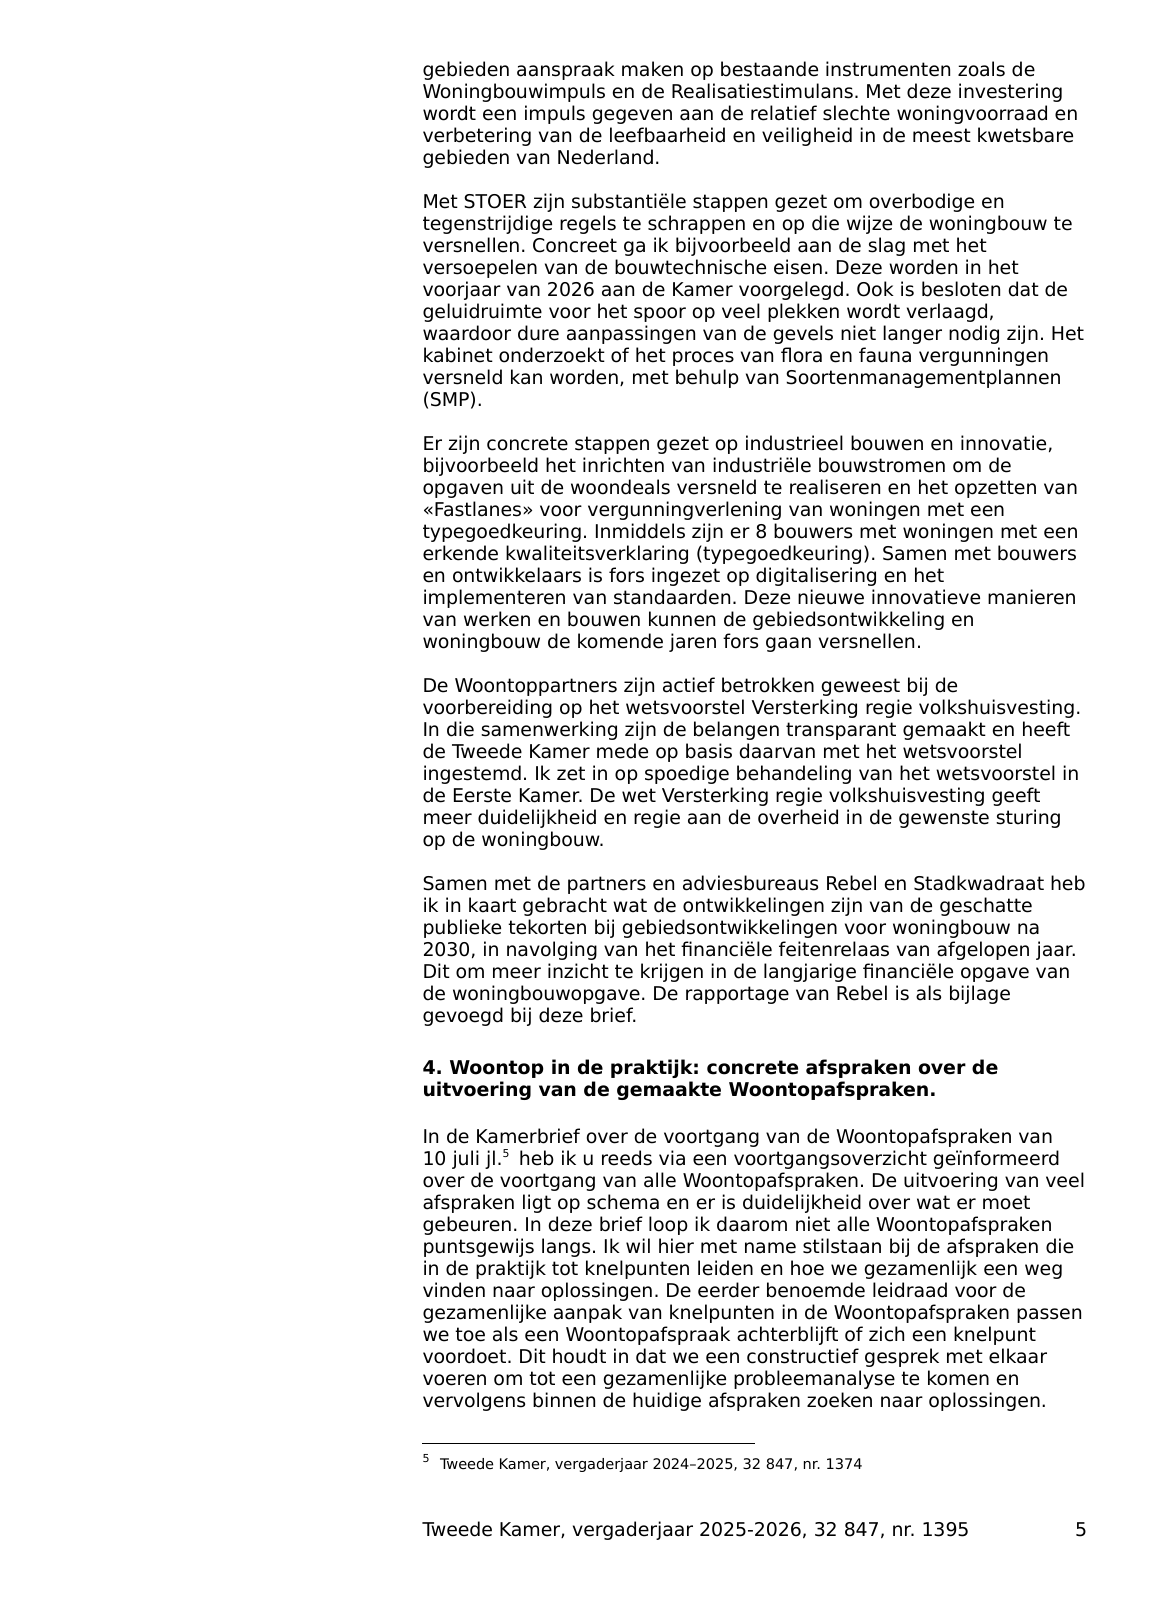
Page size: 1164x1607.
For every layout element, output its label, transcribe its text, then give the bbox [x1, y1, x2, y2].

text Met STOER zijn substantiële stappen gezet om overbodige en tegenstrijdige regels te schrappen en op die wijze de woningbouw te versnellen. Concreet ga ik bijvoorbeeld aan de slag met het versoepelen van de bouwtechnische eisen. Deze worden in het voorjaar van 2026 aan de Kamer voorgelegd. Ook is besloten dat de geluidruimte voor het spoor op veel plekken wordt verlaagd, waardoor dure aanpassingen van de gevels niet langer nodig zijn. Het kabinet onderzoekt of het proces van flora en fauna vergunningen versneld kan worden, met behulp van Soortenmanagementplannen (SMP). [422, 191, 1087, 411]
text Er zijn concrete stappen gezet op industrieel bouwen en innovatie, bijvoorbeeld het inrichten van industriële bouwstromen om de opgaven uit de woondeals versneld te realiseren en het opzetten van «Fastlanes» voor vergunningverlening van woningen met een typegoedkeuring. Inmiddels zijn er 8 bouwers met woningen met een erkende kwaliteitsverklaring (typegoedkeuring). Samen met bouwers en ontwikkelaars is fors ingezet op digitalisering en het implementeren van standaarden. Deze nieuwe innovatieve manieren van werken en bouwen kunnen de gebiedsontwikkeling en woningbouw de komende jaren fors gaan versnellen. [422, 433, 1087, 653]
text gebieden aanspraak maken op bestaande instrumenten zoals de Woningbouwimpuls en de Realisatiestimulans. Met deze investering wordt een impuls gegeven aan de relatief slechte woningvoorraad en verbetering van de leefbaarheid en veiligheid in de meest kwetsbare gebieden van Nederland. [422, 59, 1087, 169]
text Samen met de partners en adviesbureaus Rebel en Stadkwadraat heb ik in kaart gebracht wat de ontwikkelingen zijn van de geschatte publieke tekorten bij gebiedsontwikkelingen voor woningbouw na 2030, in navolging van het financiële feitenrelaas van afgelopen jaar. Dit om meer inzicht te krijgen in de langjarige financiële opgave van de woningbouwopgave. De rapportage van Rebel is als bijlage gevoegd bij deze brief. [422, 873, 1087, 1027]
text De Woontoppartners zijn actief betrokken geweest bij de voorbereiding op het wetsvoorstel Versterking regie volkshuisvesting. In die samenwerking zijn de belangen transparant gemaakt en heeft de Tweede Kamer mede op basis daarvan met het wetsvoorstel ingestemd. Ik zet in op spoedige behandeling van het wetsvoorstel in de Eerste Kamer. De wet Versterking regie volkshuisvesting geeft meer duidelijkheid en regie aan de overheid in de gewenste sturing op de woningbouw. [422, 675, 1087, 851]
subtitle 4. Woontop in de praktijk: concrete afspraken over de uitvoering van de gemaakte Woontopafspraken. [422, 1057, 1087, 1101]
text In de Kamerbrief over de voortgang van de Woontopafspraken van 10 juli jl. heb ik u reeds via een voortgangsoverzicht geïnformeerd over de voortgang van alle Woontopafspraken. De uitvoering van veel afspraken ligt op schema en er is duidelijkheid over wat er moet gebeuren. In deze brief loop ik daarom niet alle Woontopafspraken puntsgewijs langs. Ik wil hier met name stilstaan bij de afspraken die in de praktijk tot knelpunten leiden en hoe we gezamenlijk een weg vinden naar oplossingen. De eerder benoemde leidraad voor de gezamenlijke aanpak van knelpunten in de Woontopafspraken passen we toe als een Woontopafspraak achterblijft of zich een knelpunt voordoet. Dit houdt in dat we een constructief gesprek met elkaar voeren om tot een gezamenlijke probleemanalyse te komen en vervolgens binnen de huidige afspraken zoeken naar oplossingen. [422, 1126, 1087, 1412]
text Tweede Kamer, vergaderjaar 2024–2025, 32 847, nr. 1374 [422, 1452, 1087, 1474]
